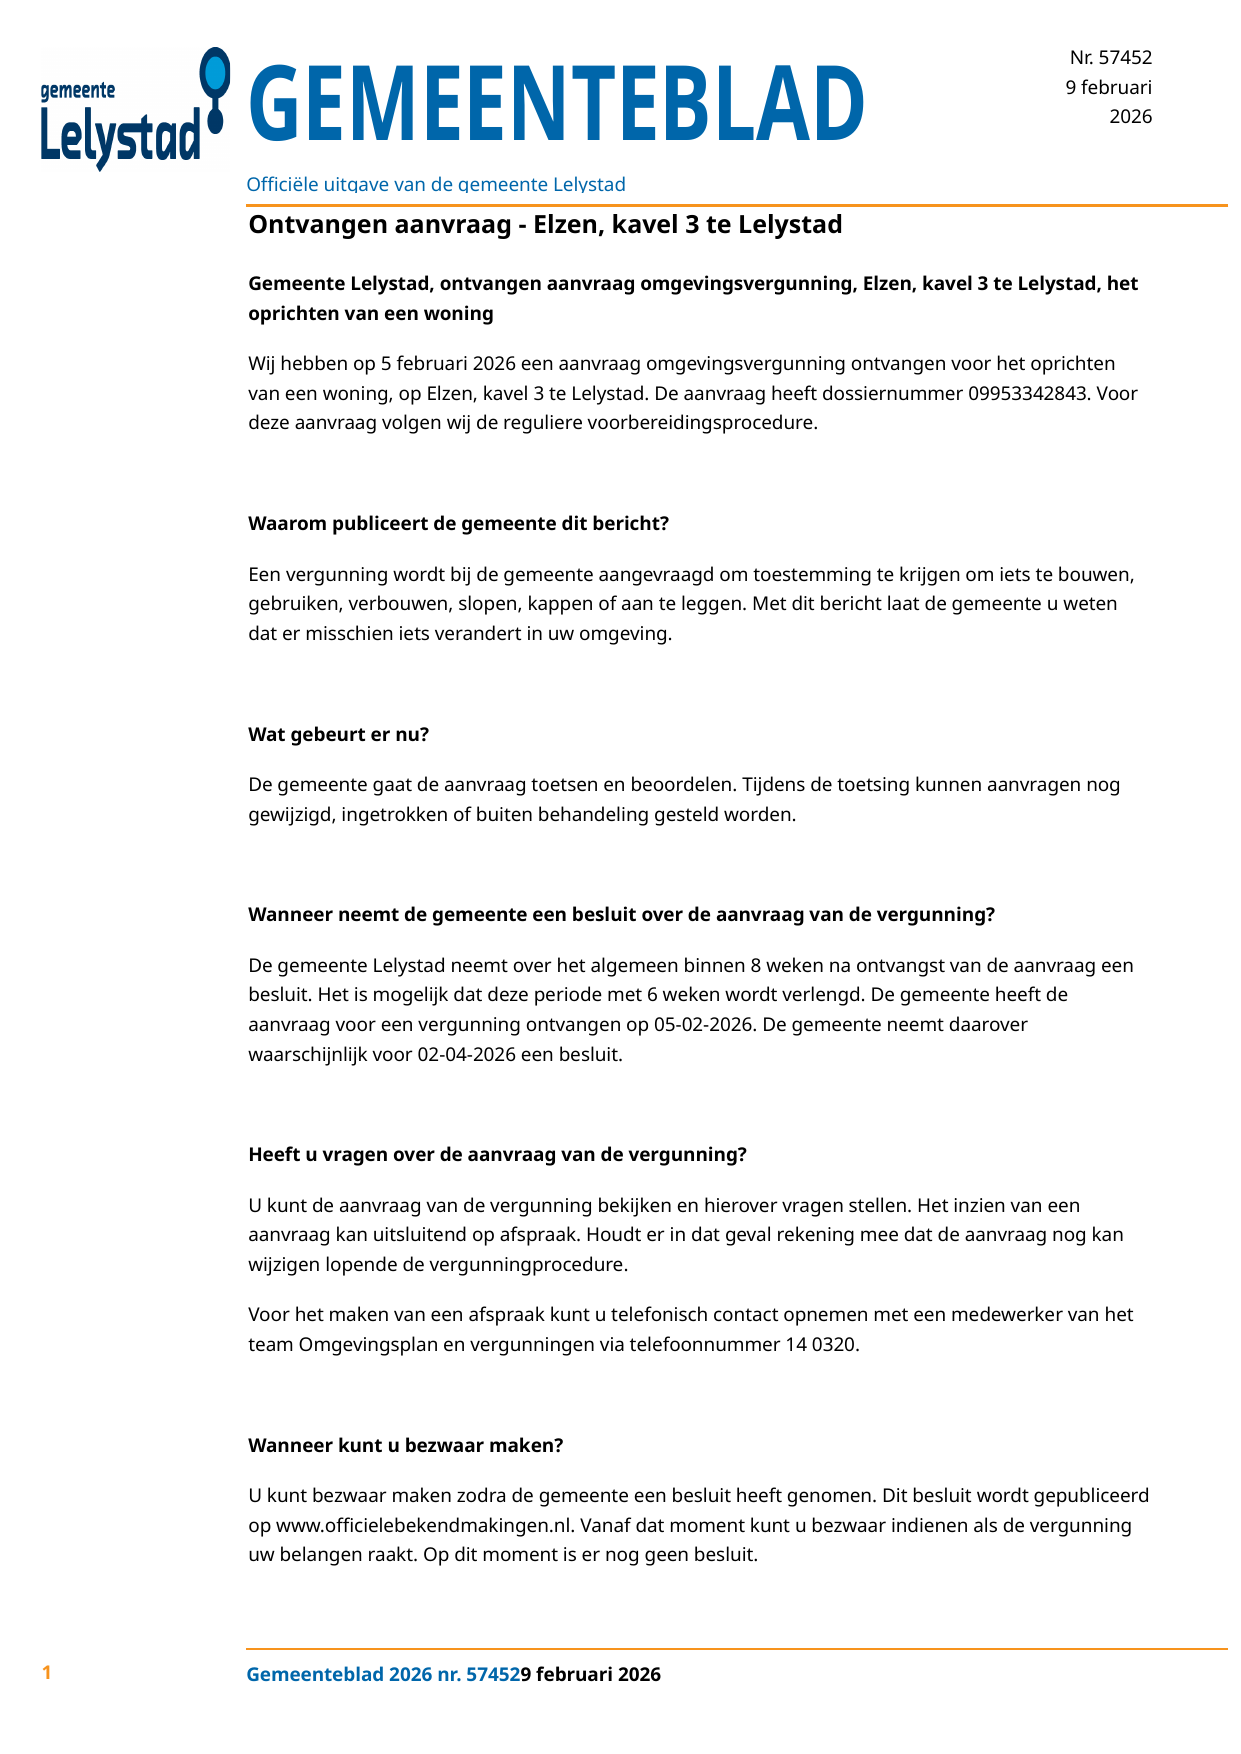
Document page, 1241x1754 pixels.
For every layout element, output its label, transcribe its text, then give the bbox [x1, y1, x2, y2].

text Waarom publiceert de gemeente dit bericht? [248, 510, 1152, 536]
text Een vergunning wordt bij de gemeente aangevraagd om toestemming te krijgen om iets te bouwen, gebruiken, verbouwen, slopen, kappen of aan te leggen. Met dit bericht laat de gemeente u weten dat er misschien iets verandert in uw omgeving. [248, 561, 1152, 646]
text Voor het maken van een afspraak kunt u telefonisch contact opnemen met een medewerker van het team Omgevingsplan en vergunningen via telefoonnummer 14 0320. [248, 1302, 1152, 1357]
picture [41, 47, 231, 172]
text De gemeente Lelystad neemt over het algemeen binnen 8 weken na ontvangst van de aanvraag een besluit. Het is mogelijk dat deze periode met 6 weken wordt verlengd. De gemeente heeft de aanvraag voor een vergunning ontvangen op 05-02-2026. De gemeente neemt daarover waarschijnlijk voor 02-04-2026 een besluit. [248, 952, 1152, 1066]
text Wanneer kunt u bezwaar maken? [248, 1432, 1152, 1458]
text Ontvangen aanvraag - Elzen, kavel 3 te Lelystad [248, 207, 1152, 241]
text Wij hebben op 5 februari 2026 een aanvraag omgevingsvergunning ontvangen voor het oprichten van een woning, op Elzen, kavel 3 te Lelystad. De aanvraag heeft dossiernummer 09953342843. Voor deze aanvraag volgen wij de reguliere voorbereidingsprocedure. [248, 350, 1152, 435]
text Gemeente Lelystad, ontvangen aanvraag omgevingsvergunning, Elzen, kavel 3 te Lelystad, het oprichten van een woning [248, 270, 1152, 326]
text Wat gebeurt er nu? [248, 721, 1152, 746]
text U kunt de aanvraag van de vergunning bekijken en hierover vragen stellen. Het inzien van een aanvraag kan uitsluitend op afspraak. Houdt er in dat geval rekening mee dat de aanvraag nog kan wijzigen lopende de vergunningprocedure. [248, 1192, 1152, 1277]
text U kunt bezwaar maken zodra de gemeente een besluit heeft genomen. Dit besluit wordt gepubliceerd op www.officielebekendmakingen.nl. Vanaf dat moment kunt u bezwaar indienen als de vergunning uw belangen raakt. Op dit moment is er nog geen besluit. [248, 1482, 1152, 1567]
text Wanneer neemt de gemeente een besluit over de aanvraag van de vergunning? [248, 902, 1152, 927]
text Heeft u vragen over de aanvraag van de vergunning? [248, 1142, 1152, 1167]
text De gemeente gaat de aanvraag toetsen en beoordelen. Tijdens de toetsing kunnen aanvragen nog gewijzigd, ingetrokken of buiten behandeling gesteld worden. [248, 771, 1152, 826]
